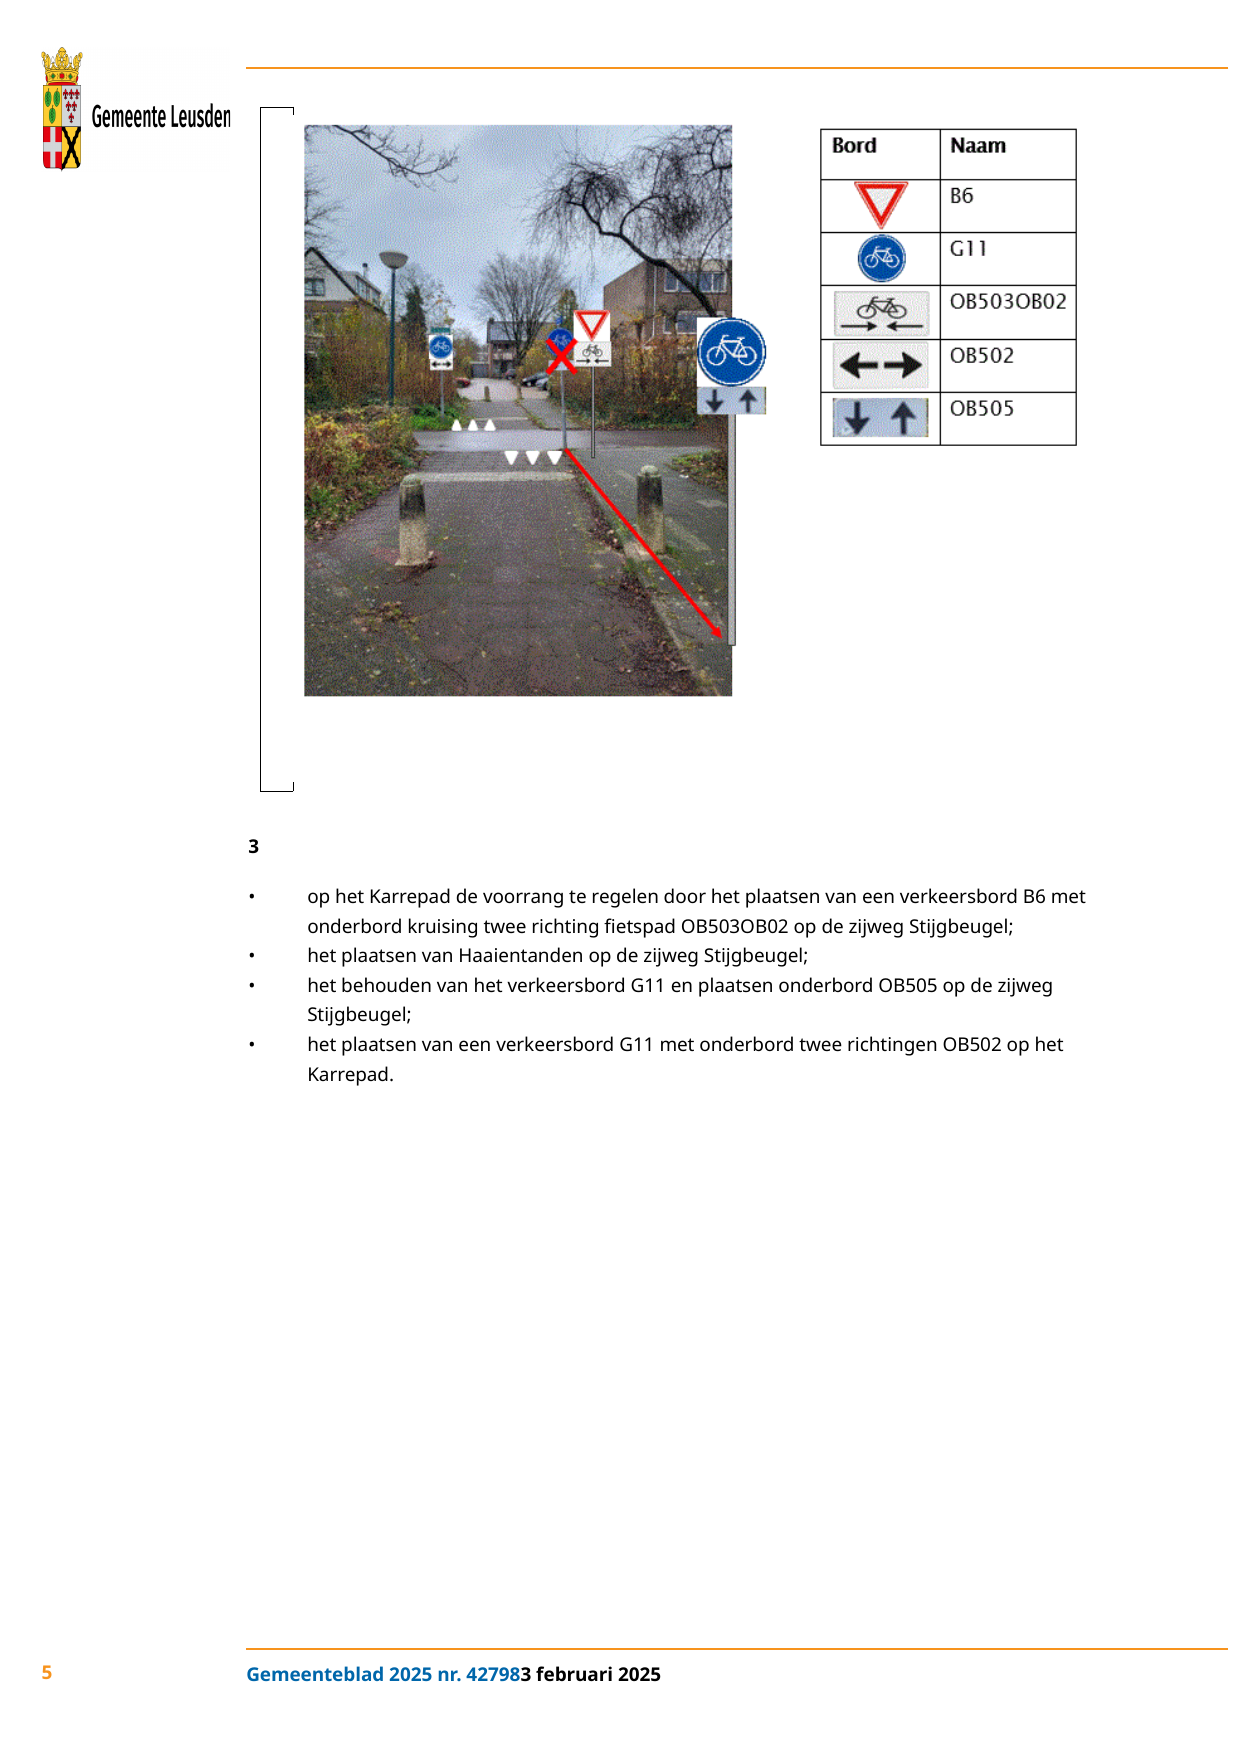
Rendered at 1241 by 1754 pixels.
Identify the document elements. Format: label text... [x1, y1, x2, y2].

list het behouden van het verkeersbord G11 en plaatsen onderbord OB505 op de zijweg Stijgbeugel; [248, 972, 1152, 1027]
picture [268, 115, 1155, 782]
text 3 [248, 833, 1152, 859]
list op het Karrepad de voorrang te regelen door het plaatsen van een verkeersbord B6 met onderbord kruising twee richting fietspad OB503OB02 op de zijweg Stijgbeugel; [248, 883, 1152, 939]
list het plaatsen van een verkeersbord G11 met onderbord twee richtingen OB502 op het Karrepad. [248, 1031, 1152, 1087]
list het plaatsen van Haaientanden op de zijweg Stijgbeugel; [248, 942, 1152, 968]
picture [41, 47, 231, 172]
